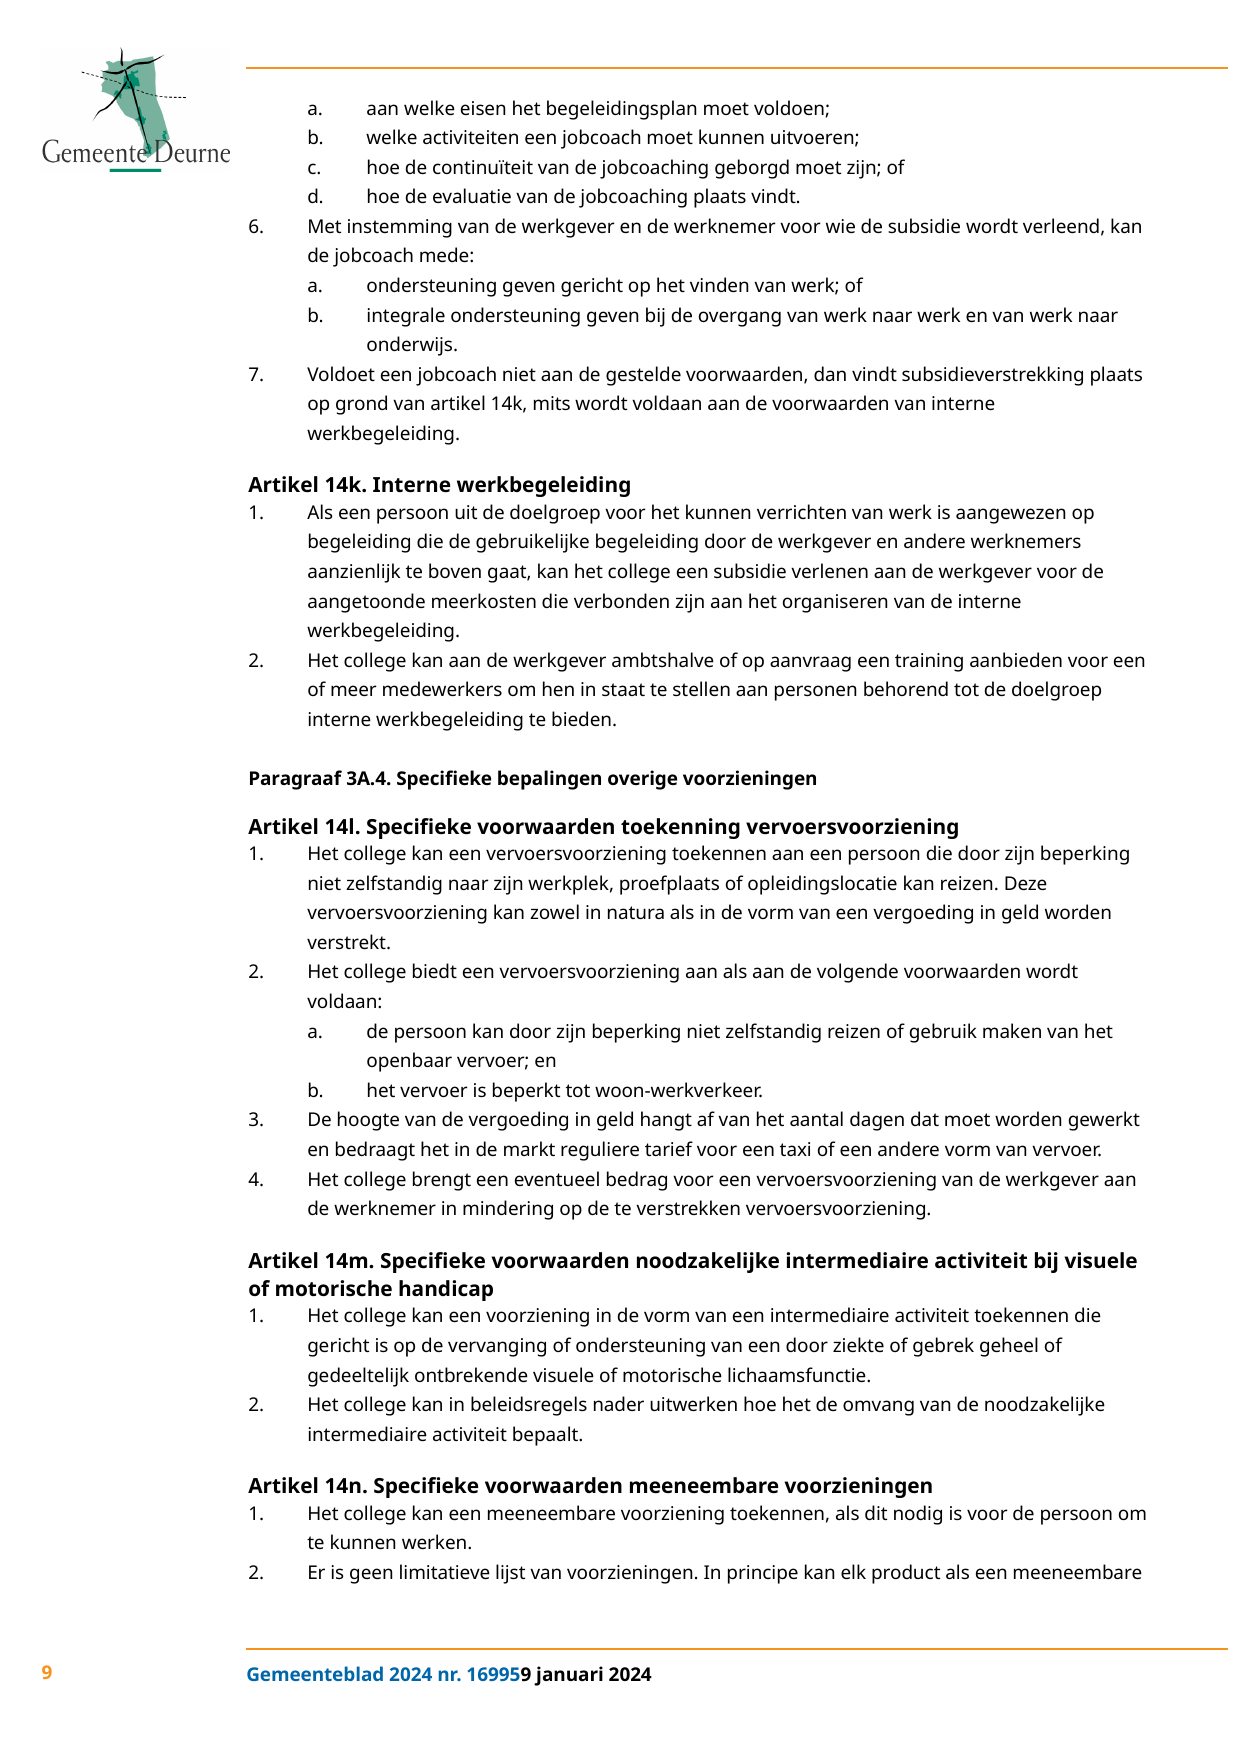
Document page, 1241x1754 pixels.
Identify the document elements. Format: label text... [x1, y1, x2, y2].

list welke activiteiten een jobcoach moet kunnen uitvoeren; [307, 124, 1152, 150]
list Het college kan in beleidsregels nader uitwerken hoe het de omvang van de noodzakelijke intermediaire activiteit bepaalt. [248, 1391, 1152, 1447]
list Het college kan een vervoersvoorziening toekennen aan een persoon die door zijn beperking niet zelfstandig naar zijn werkplek, proefplaats of opleidingslocatie kan reizen. Deze vervoersvoorziening kan zowel in natura als in de vorm van een vergoeding in geld worden verstrekt. [248, 840, 1152, 955]
list integrale ondersteuning geven bij de overgang van werk naar werk en van werk naar onderwijs. [307, 302, 1152, 357]
list Met instemming van de werkgever en de werknemer voor wie de subsidie wordt verleend, kan de jobcoach mede: [248, 213, 1152, 268]
text Artikel 14n. Specifieke voorwaarden meeneembare voorzieningen [248, 1471, 1152, 1500]
text Artikel 14m. Specifieke voorwaarden noodzakelijke intermediaire activiteit bij visuele of motorische handicap [248, 1246, 1152, 1303]
list Er is geen limitatieve lijst van voorzieningen. In principe kan elk product als een meeneembare [248, 1559, 1152, 1585]
list Het college kan een voorziening in de vorm van een intermediaire activiteit toekennen die gericht is op de vervanging of ondersteuning van een door ziekte of gebrek geheel of gedeeltelijk ontbrekende visuele of motorische lichaamsfunctie. [248, 1303, 1152, 1387]
list aan welke eisen het begeleidingsplan moet voldoen; [307, 95, 1152, 121]
list hoe de evaluatie van de jobcoaching plaats vindt. [307, 183, 1152, 209]
list Het college kan een meeneembare voorziening toekennen, als dit nodig is voor de persoon om te kunnen werken. [248, 1500, 1152, 1555]
text Paragraaf 3A.4. Specifieke bepalingen overige voorzieningen [248, 765, 1152, 791]
list hoe de continuïteit van de jobcoaching geborgd moet zijn; of [307, 154, 1152, 180]
list Het college brengt een eventueel bedrag voor een vervoersvoorziening van de werkgever aan de werknemer in mindering op de te verstrekken vervoersvoorziening. [248, 1166, 1152, 1221]
list de persoon kan door zijn beperking niet zelfstandig reizen of gebruik maken van het openbaar vervoer; en [307, 1018, 1152, 1073]
list Het college biedt een vervoersvoorziening aan als aan de volgende voorwaarden wordt voldaan: [248, 959, 1152, 1014]
list De hoogte van de vergoeding in geld hangt af van het aantal dagen dat moet worden gewerkt en bedraagt het in de markt reguliere tarief voor een taxi of een andere vorm van vervoer. [248, 1107, 1152, 1162]
list Het college kan aan de werkgever ambtshalve of op aanvraag een training aanbieden voor een of meer medewerkers om hen in staat te stellen aan personen behorend tot de doelgroep interne werkbegeleiding te bieden. [248, 647, 1152, 732]
text Artikel 14l. Specifieke voorwaarden toekenning vervoersvoorziening [248, 812, 1152, 840]
list ondersteuning geven gericht op het vinden van werk; of [307, 272, 1152, 298]
text Artikel 14k. Interne werkbegeleiding [248, 471, 1152, 499]
list het vervoer is beperkt tot woon-werkverkeer. [307, 1077, 1152, 1103]
picture [41, 47, 231, 172]
list Als een persoon uit de doelgroep voor het kunnen verrichten van werk is aangewezen op begeleiding die de gebruikelijke begeleiding door de werkgever en andere werknemers aanzienlijk te boven gaat, kan het college een subsidie verlenen aan de werkgever voor de aangetoonde meerkosten die verbonden zijn aan het organiseren van de interne werkbegeleiding. [248, 499, 1152, 643]
list Voldoet een jobcoach niet aan de gestelde voorwaarden, dan vindt subsidieverstrekking plaats op grond van artikel 14k, mits wordt voldaan aan de voorwaarden van interne werkbegeleiding. [248, 361, 1152, 446]
